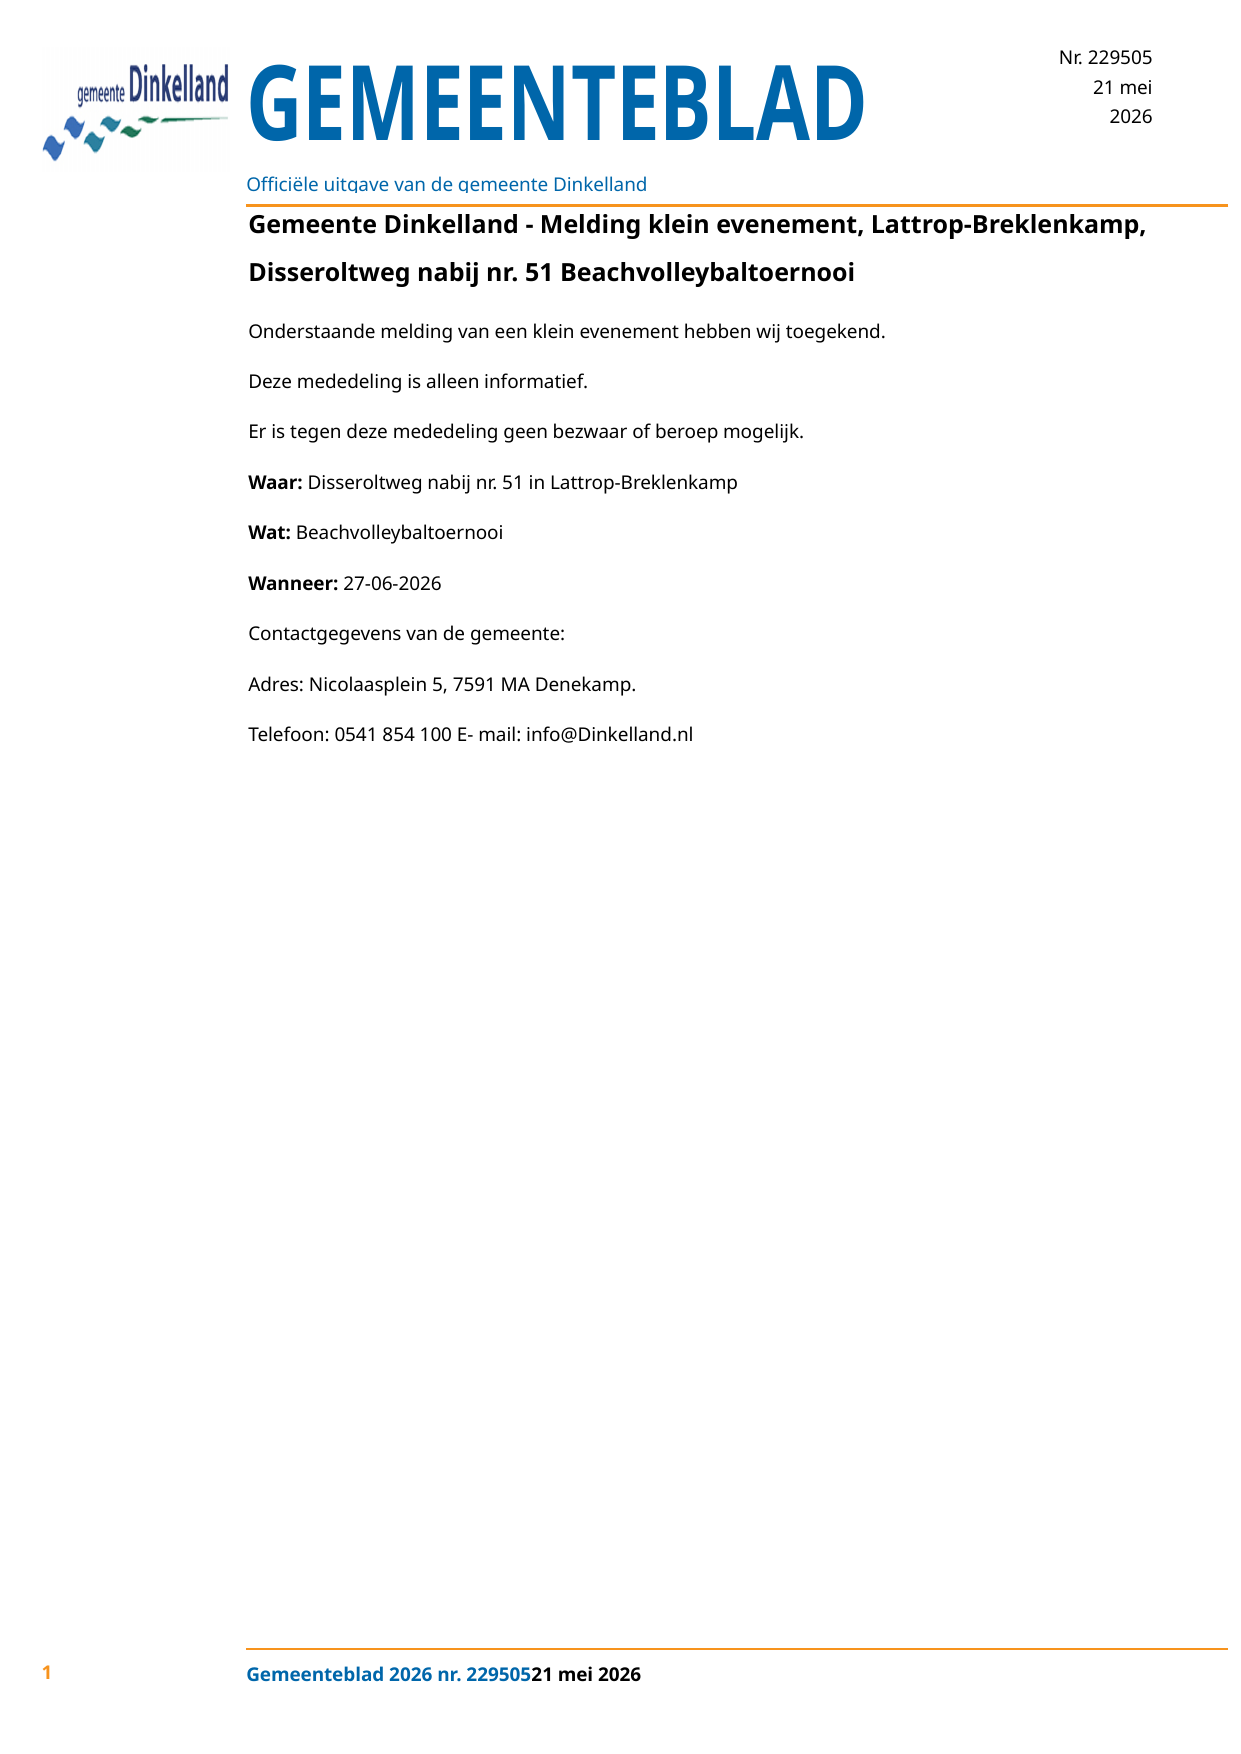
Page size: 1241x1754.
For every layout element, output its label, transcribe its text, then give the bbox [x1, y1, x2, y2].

text Onderstaande melding van een klein evenement hebben wij toegekend. [248, 318, 1152, 344]
text Deze mededeling is alleen informatief. [248, 368, 1152, 394]
text Wanneer: 27-06-2026 [248, 570, 1152, 596]
text Er is tegen deze mededeling geen bezwaar of beroep mogelijk. [248, 419, 1152, 444]
text Contactgegevens van de gemeente: [248, 620, 1152, 646]
text Waar: Disseroltweg nabij nr. 51 in Lattrop-Breklenkamp [248, 469, 1152, 495]
text Adres: Nicolaasplein 5, 7591 MA Denekamp. [248, 671, 1152, 697]
text Telefoon: 0541 854 100 E- mail: info@Dinkelland.nl [248, 721, 1152, 747]
picture [41, 47, 231, 172]
text Wat: Beachvolleybaltoernooi [248, 519, 1152, 545]
text Gemeente Dinkelland - Melding klein evenement, Lattrop-Breklenkamp, Disseroltweg nabij nr. 51 Beachvolleybaltoernooi [248, 207, 1152, 288]
